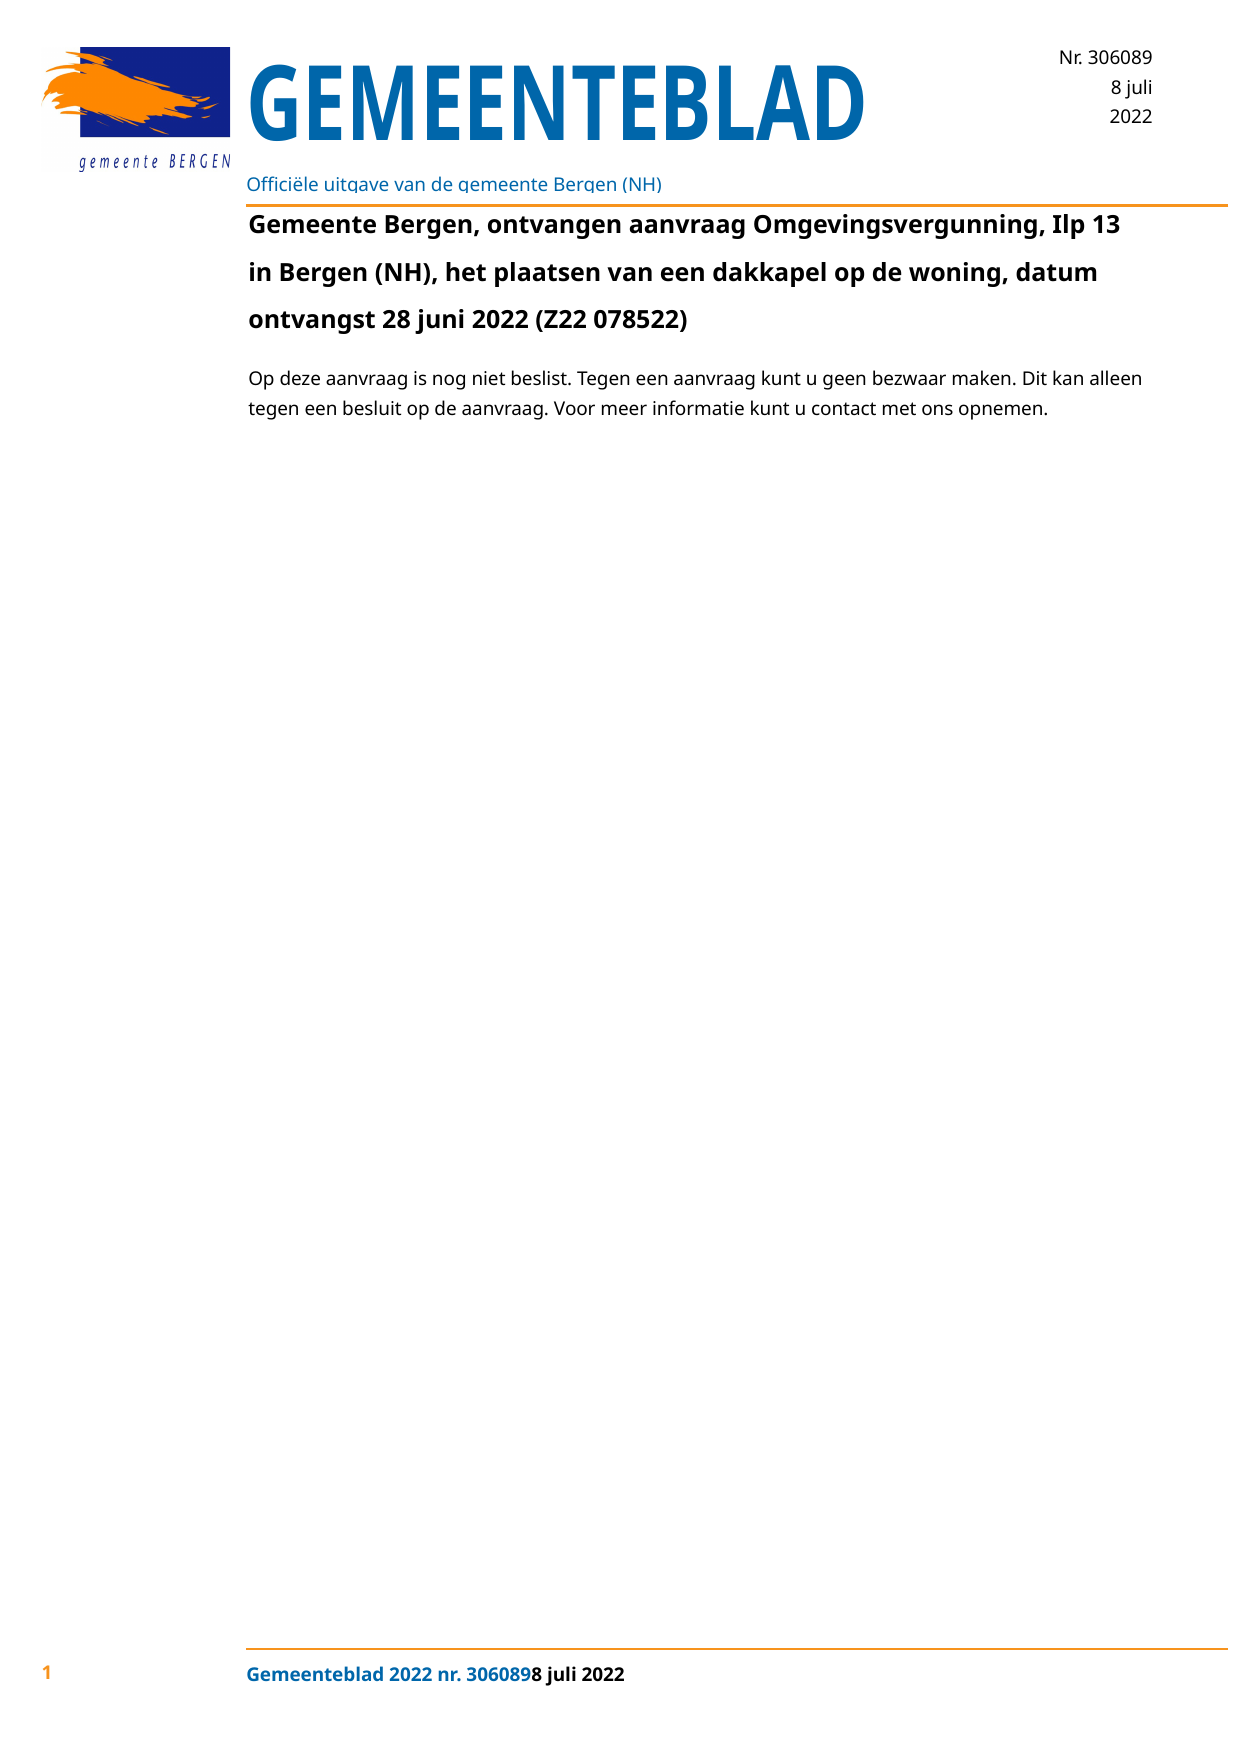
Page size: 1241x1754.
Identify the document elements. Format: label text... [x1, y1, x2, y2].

text Op deze aanvraag is nog niet beslist. Tegen een aanvraag kunt u geen bezwaar maken. Dit kan alleen tegen een besluit op de aanvraag. Voor meer informatie kunt u contact met ons opnemen. [248, 366, 1152, 421]
text Gemeente Bergen, ontvangen aanvraag Omgevingsvergunning, Ilp 13 in Bergen (NH), het plaatsen van een dakkapel op de woning, datum ontvangst 28 juni 2022 (Z22 078522) [248, 207, 1152, 336]
picture [41, 47, 231, 172]
